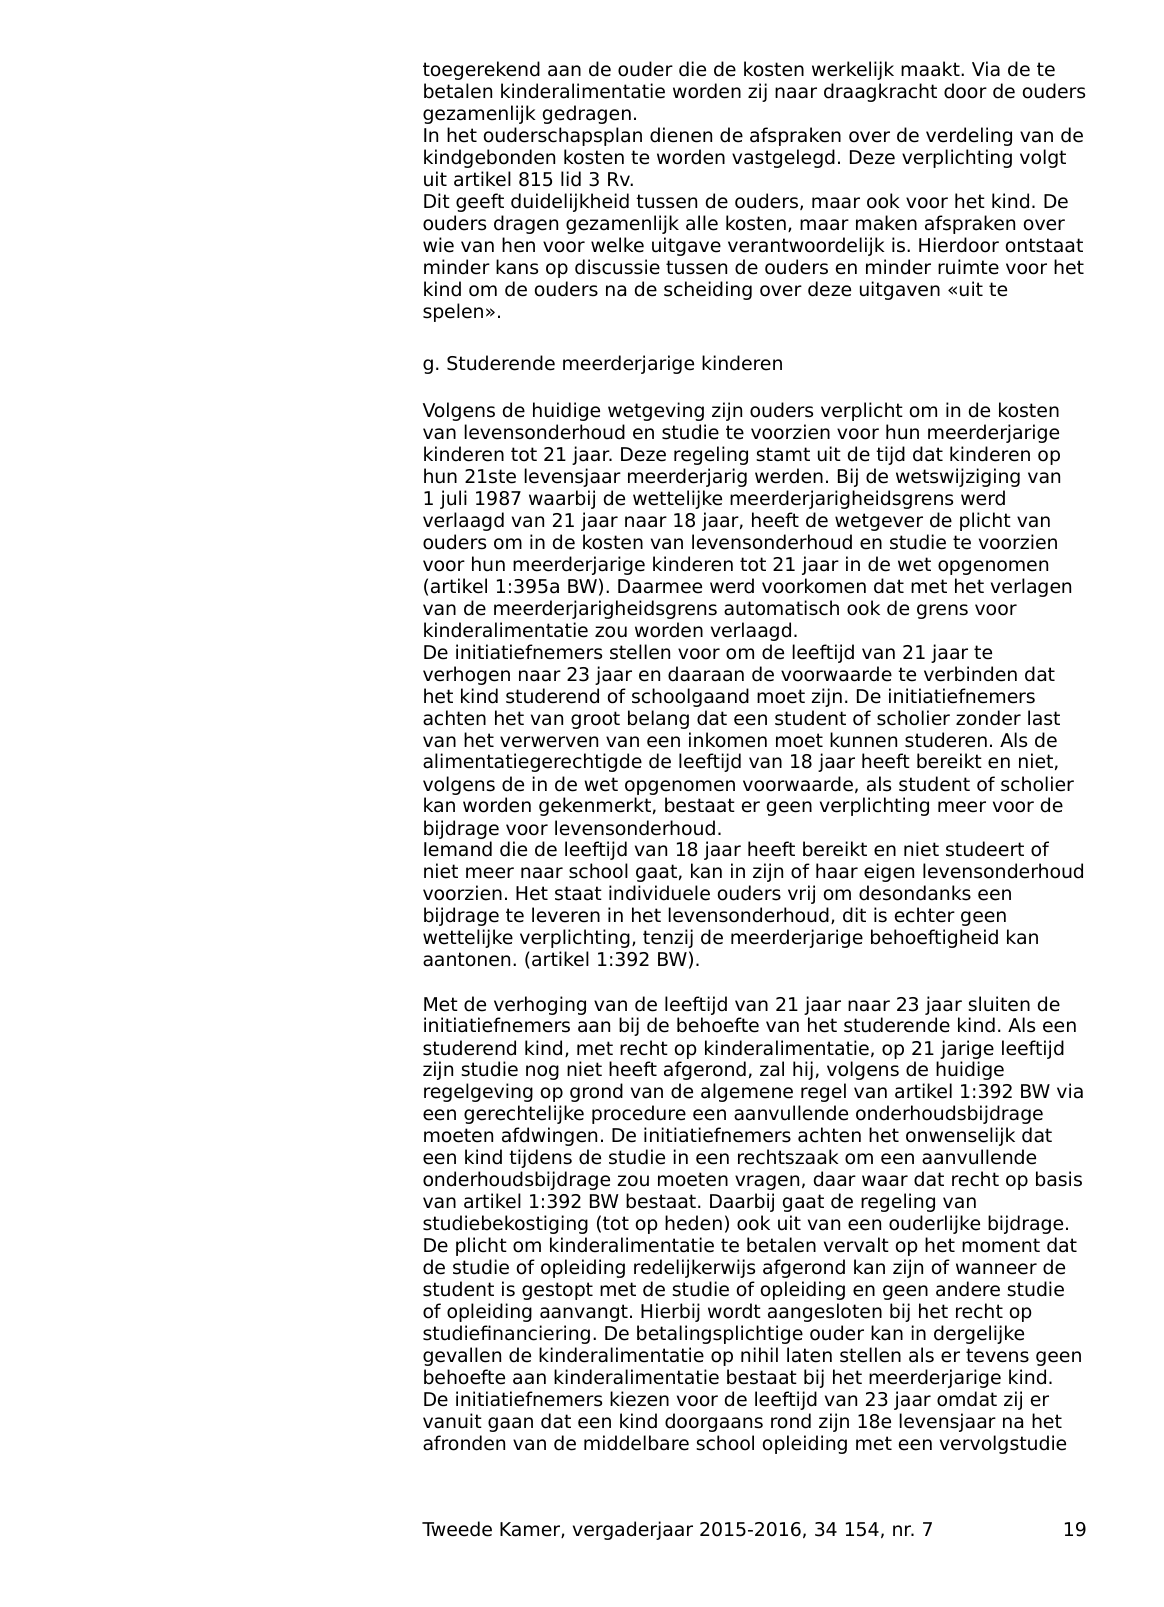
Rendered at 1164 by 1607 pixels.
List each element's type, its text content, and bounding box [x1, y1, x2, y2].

text In het ouderschapsplan dienen de afspraken over de verdeling van de kindgebonden kosten te worden vastgelegd. Deze verplichting volgt uit artikel 815 lid 3 Rv. [422, 125, 1087, 191]
subtitle g. Studerende meerderjarige kinderen [422, 353, 1087, 375]
text De initiatiefnemers kiezen voor de leeftijd van 23 jaar omdat zij er vanuit gaan dat een kind doorgaans rond zijn 18e levensjaar na het afronden van de middelbare school opleiding met een vervolgstudie [422, 1389, 1087, 1455]
text De initiatiefnemers stellen voor om de leeftijd van 21 jaar te verhogen naar 23 jaar en daaraan de voorwaarde te verbinden dat het kind studerend of schoolgaand moet zijn. De initiatiefnemers achten het van groot belang dat een student of scholier zonder last van het verwerven van een inkomen moet kunnen studeren. Als de alimentatiegerechtigde de leeftijd van 18 jaar heeft bereikt en niet, volgens de in de wet opgenomen voorwaarde, als student of scholier kan worden gekenmerkt, bestaat er geen verplichting meer voor de bijdrage voor levensonderhoud. [422, 642, 1087, 839]
text Iemand die de leeftijd van 18 jaar heeft bereikt en niet studeert of niet meer naar school gaat, kan in zijn of haar eigen levensonderhoud voorzien. Het staat individuele ouders vrij om desondanks een bijdrage te leveren in het levensonderhoud, dit is echter geen wettelijke verplichting, tenzij de meerderjarige behoeftigheid kan aantonen. (artikel 1:392 BW). [422, 839, 1087, 971]
text Volgens de huidige wetgeving zijn ouders verplicht om in de kosten van levensonderhoud en studie te voorzien voor hun meerderjarige kinderen tot 21 jaar. Deze regeling stamt uit de tijd dat kinderen op hun 21ste levensjaar meerderjarig werden. Bij de wetswijziging van 1 juli 1987 waarbij de wettelijke meerderjarigheidsgrens werd verlaagd van 21 jaar naar 18 jaar, heeft de wetgever de plicht van ouders om in de kosten van levensonderhoud en studie te voorzien voor hun meerderjarige kinderen tot 21 jaar in de wet opgenomen (artikel 1:395a BW). Daarmee werd voorkomen dat met het verlagen van de meerderjarigheidsgrens automatisch ook de grens voor kinderalimentatie zou worden verlaagd. [422, 400, 1087, 642]
text De plicht om kinderalimentatie te betalen vervalt op het moment dat de studie of opleiding redelijkerwijs afgerond kan zijn of wanneer de student is gestopt met de studie of opleiding en geen andere studie of opleiding aanvangt. Hierbij wordt aangesloten bij het recht op studiefinanciering. De betalingsplichtige ouder kan in dergelijke gevallen de kinderalimentatie op nihil laten stellen als er tevens geen behoefte aan kinderalimentatie bestaat bij het meerderjarige kind. [422, 1235, 1087, 1389]
text Dit geeft duidelijkheid tussen de ouders, maar ook voor het kind. De ouders dragen gezamenlijk alle kosten, maar maken afspraken over wie van hen voor welke uitgave verantwoordelijk is. Hierdoor ontstaat minder kans op discussie tussen de ouders en minder ruimte voor het kind om de ouders na de scheiding over deze uitgaven «uit te spelen». [422, 191, 1087, 323]
text toegerekend aan de ouder die de kosten werkelijk maakt. Via de te betalen kinderalimentatie worden zij naar draagkracht door de ouders gezamenlijk gedragen. [422, 59, 1087, 125]
text Met de verhoging van de leeftijd van 21 jaar naar 23 jaar sluiten de initiatiefnemers aan bij de behoefte van het studerende kind. Als een studerend kind, met recht op kinderalimentatie, op 21 jarige leeftijd zijn studie nog niet heeft afgerond, zal hij, volgens de huidige regelgeving op grond van de algemene regel van artikel 1:392 BW via een gerechtelijke procedure een aanvullende onderhoudsbijdrage moeten afdwingen. De initiatiefnemers achten het onwenselijk dat een kind tijdens de studie in een rechtszaak om een aanvullende onderhoudsbijdrage zou moeten vragen, daar waar dat recht op basis van artikel 1:392 BW bestaat. Daarbij gaat de regeling van studiebekostiging (tot op heden) ook uit van een ouderlijke bijdrage. [422, 993, 1087, 1235]
